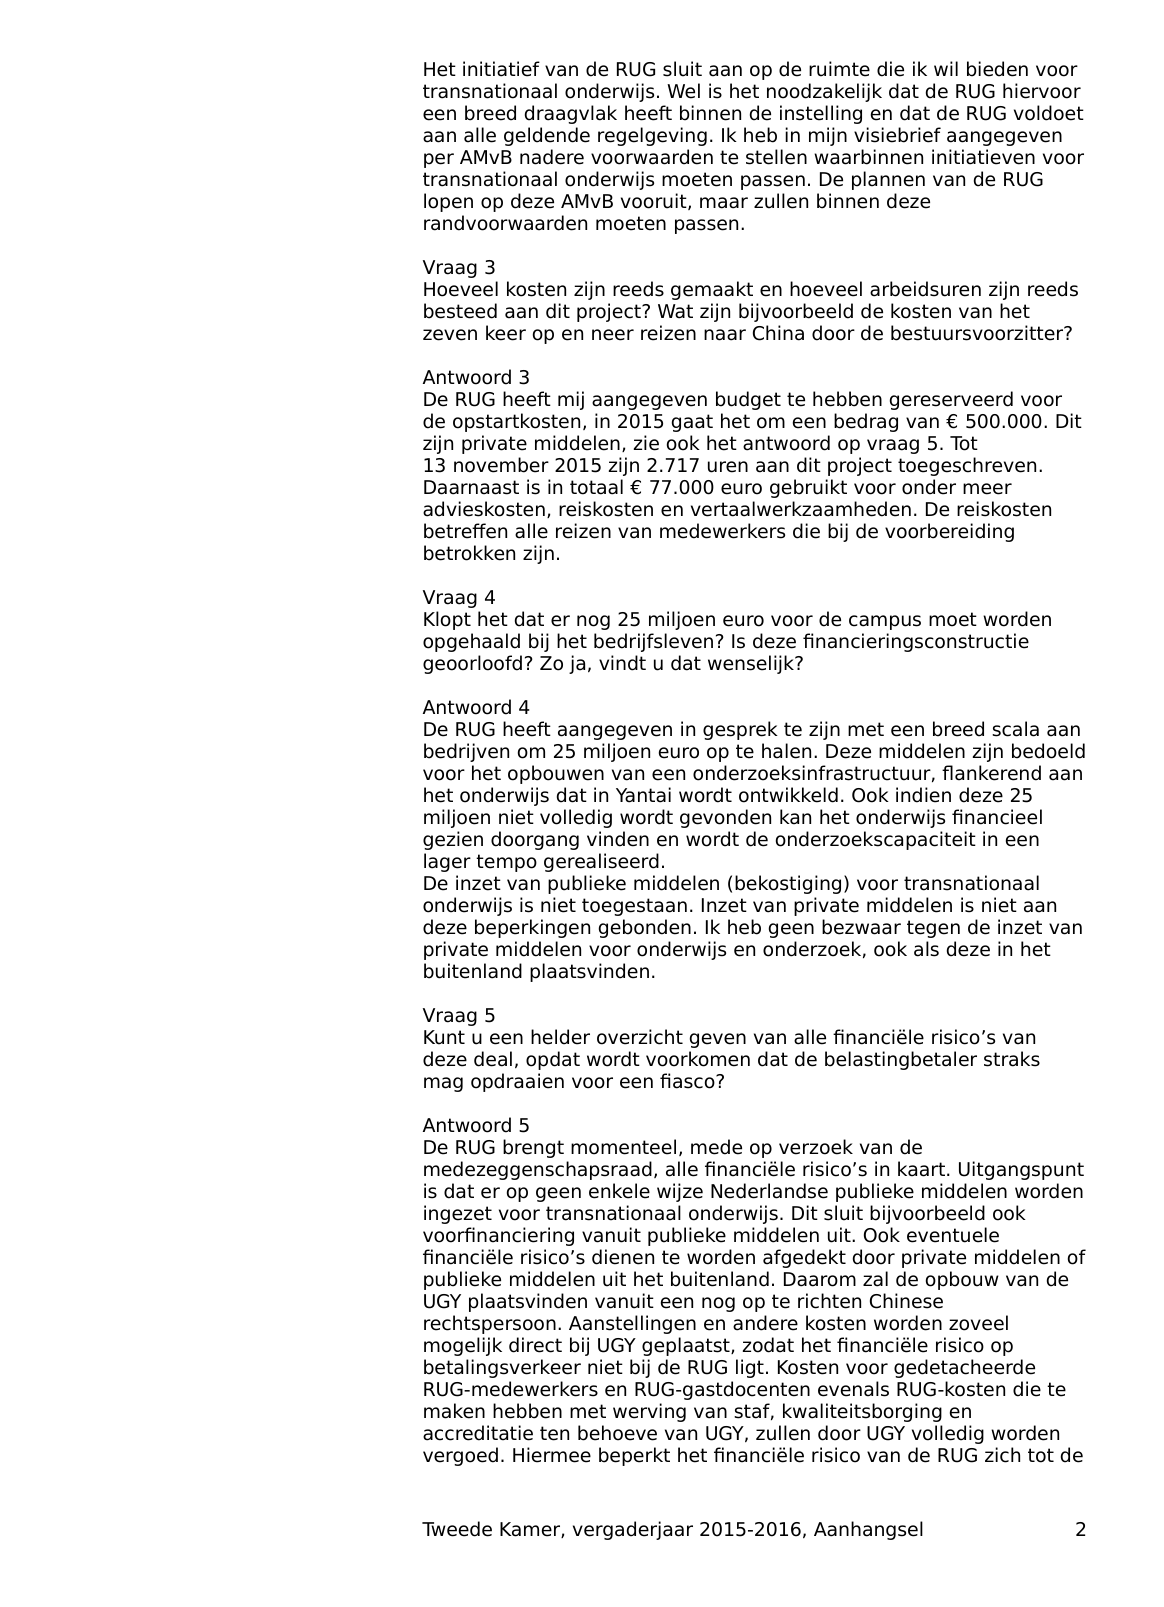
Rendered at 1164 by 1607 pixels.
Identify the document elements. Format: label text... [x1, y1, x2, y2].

text Vraag 4 [422, 587, 1087, 609]
text De inzet van publieke middelen (bekostiging) voor transnationaal onderwijs is niet toegestaan. Inzet van private middelen is niet aan deze beperkingen gebonden. Ik heb geen bezwaar tegen de inzet van private middelen voor onderwijs en onderzoek, ook als deze in het buitenland plaatsvinden. [422, 873, 1087, 983]
text Antwoord 4 [422, 697, 1087, 719]
text De RUG brengt momenteel, mede op verzoek van de medezeggenschapsraad, alle financiële risico’s in kaart. Uitgangspunt is dat er op geen enkele wijze Nederlandse publieke middelen worden ingezet voor transnationaal onderwijs. Dit sluit bijvoorbeeld ook voorfinanciering vanuit publieke middelen uit. Ook eventuele financiële risico’s dienen te worden afgedekt door private middelen of publieke middelen uit het buitenland. Daarom zal de opbouw van de UGY plaatsvinden vanuit een nog op te richten Chinese rechtspersoon. Aanstellingen en andere kosten worden zoveel mogelijk direct bij UGY geplaatst, zodat het financiële risico op betalingsverkeer niet bij de RUG ligt. Kosten voor gedetacheerde RUG-medewerkers en RUG-gastdocenten evenals RUG-kosten die te maken hebben met werving van staf, kwaliteitsborging en accreditatie ten behoeve van UGY, zullen door UGY volledig worden vergoed. Hiermee beperkt het financiële risico van de RUG zich tot de [422, 1137, 1087, 1467]
text Vraag 3 [422, 257, 1087, 279]
text Klopt het dat er nog 25 miljoen euro voor de campus moet worden opgehaald bij het bedrijfsleven? Is deze financieringsconstructie geoorloofd? Zo ja, vindt u dat wenselijk? [422, 609, 1087, 675]
text Antwoord 5 [422, 1115, 1087, 1137]
text Hoeveel kosten zijn reeds gemaakt en hoeveel arbeidsuren zijn reeds besteed aan dit project? Wat zijn bijvoorbeeld de kosten van het zeven keer op en neer reizen naar China door de bestuursvoorzitter? [422, 279, 1087, 345]
text Antwoord 3 [422, 367, 1087, 389]
text De RUG heeft aangegeven in gesprek te zijn met een breed scala aan bedrijven om 25 miljoen euro op te halen. Deze middelen zijn bedoeld voor het opbouwen van een onderzoeksinfrastructuur, flankerend aan het onderwijs dat in Yantai wordt ontwikkeld. Ook indien deze 25 miljoen niet volledig wordt gevonden kan het onderwijs financieel gezien doorgang vinden en wordt de onderzoekscapaciteit in een lager tempo gerealiseerd. [422, 719, 1087, 873]
text Vraag 5 [422, 1005, 1087, 1027]
text De RUG heeft mij aangegeven budget te hebben gereserveerd voor de opstartkosten, in 2015 gaat het om een bedrag van € 500.000. Dit zijn private middelen, zie ook het antwoord op vraag 5. Tot 13 november 2015 zijn 2.717 uren aan dit project toegeschreven. Daarnaast is in totaal € 77.000 euro gebruikt voor onder meer advieskosten, reiskosten en vertaalwerkzaamheden. De reiskosten betreffen alle reizen van medewerkers die bij de voorbereiding betrokken zijn. [422, 389, 1087, 565]
text Het initiatief van de RUG sluit aan op de ruimte die ik wil bieden voor transnationaal onderwijs. Wel is het noodzakelijk dat de RUG hiervoor een breed draagvlak heeft binnen de instelling en dat de RUG voldoet aan alle geldende regelgeving. Ik heb in mijn visiebrief aangegeven per AMvB nadere voorwaarden te stellen waarbinnen initiatieven voor transnationaal onderwijs moeten passen. De plannen van de RUG lopen op deze AMvB vooruit, maar zullen binnen deze randvoorwaarden moeten passen. [422, 59, 1087, 235]
text Kunt u een helder overzicht geven van alle financiële risico’s van deze deal, opdat wordt voorkomen dat de belastingbetaler straks mag opdraaien voor een fiasco? [422, 1027, 1087, 1093]
